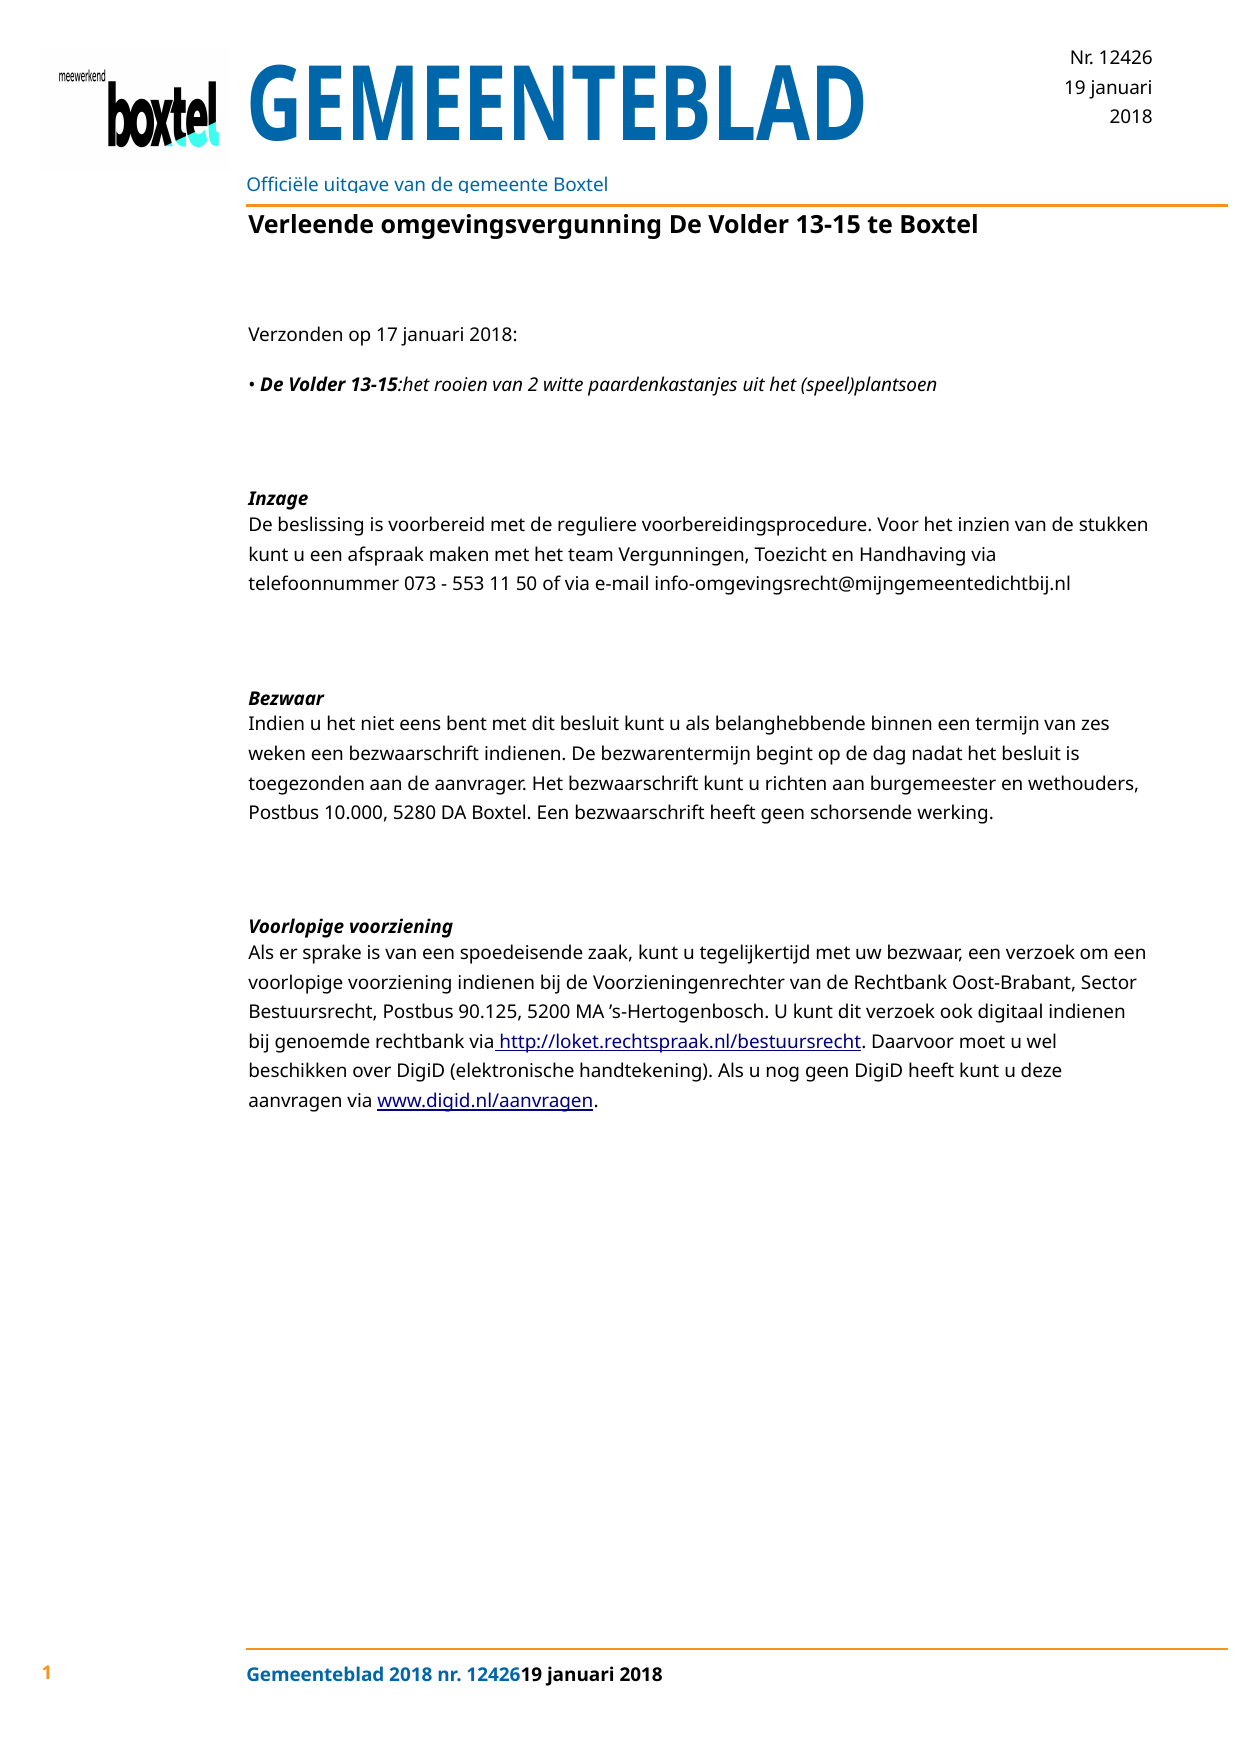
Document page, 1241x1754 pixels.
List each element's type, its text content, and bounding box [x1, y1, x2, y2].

text Verleende omgevingsvergunning De Volder 13-15 te Boxtel [248, 207, 1152, 241]
text Inzage [248, 486, 1152, 511]
text Verzonden op 17 januari 2018: [248, 321, 1152, 346]
picture [41, 47, 231, 172]
text • De Volder 13-15:het rooien van 2 witte paardenkastanjes uit het (speel)plantsoen [248, 371, 1152, 397]
text Als er sprake is van een spoedeisende zaak, kunt u tegelijkertijd met uw bezwaar, een verzoek om een voorlopige voorziening indienen bij de Voorzieningenrechter van de Rechtbank Oost-Brabant, Sector Bestuursrecht, Postbus 90.125, 5200 MA ’s-Hertogenbosch. U kunt dit verzoek ook digitaal indienen bij genoemde rechtbank via http://loket.rechtspraak.nl/bestuursrecht. Daarvoor moet u wel beschikken over DigiD (elektronische handtekening). Als u nog geen DigiD heeft kunt u deze aanvragen via www.digid.nl/aanvragen. [248, 939, 1152, 1113]
text Voorlopige voorziening [248, 914, 1152, 939]
text Indien u het niet eens bent met dit besluit kunt u als belanghebbende binnen een termijn van zes weken een bezwaarschrift indienen. De bezwarentermijn begint op de dag nadat het besluit is toegezonden aan de aanvrager. Het bezwaarschrift kunt u richten aan burgemeester en wethouders, Postbus 10.000, 5280 DA Boxtel. Een bezwaarschrift heeft geen schorsende werking. [248, 711, 1152, 825]
text De beslissing is voorbereid met de reguliere voorbereidingsprocedure. Voor het inzien van de stukken kunt u een afspraak maken met het team Vergunningen, Toezicht en Handhaving via telefoonnummer 073 - 553 11 50 of via e-mail info-omgevingsrecht@mijngemeentedichtbij.nl [248, 511, 1152, 596]
text Bezwaar [248, 685, 1152, 711]
